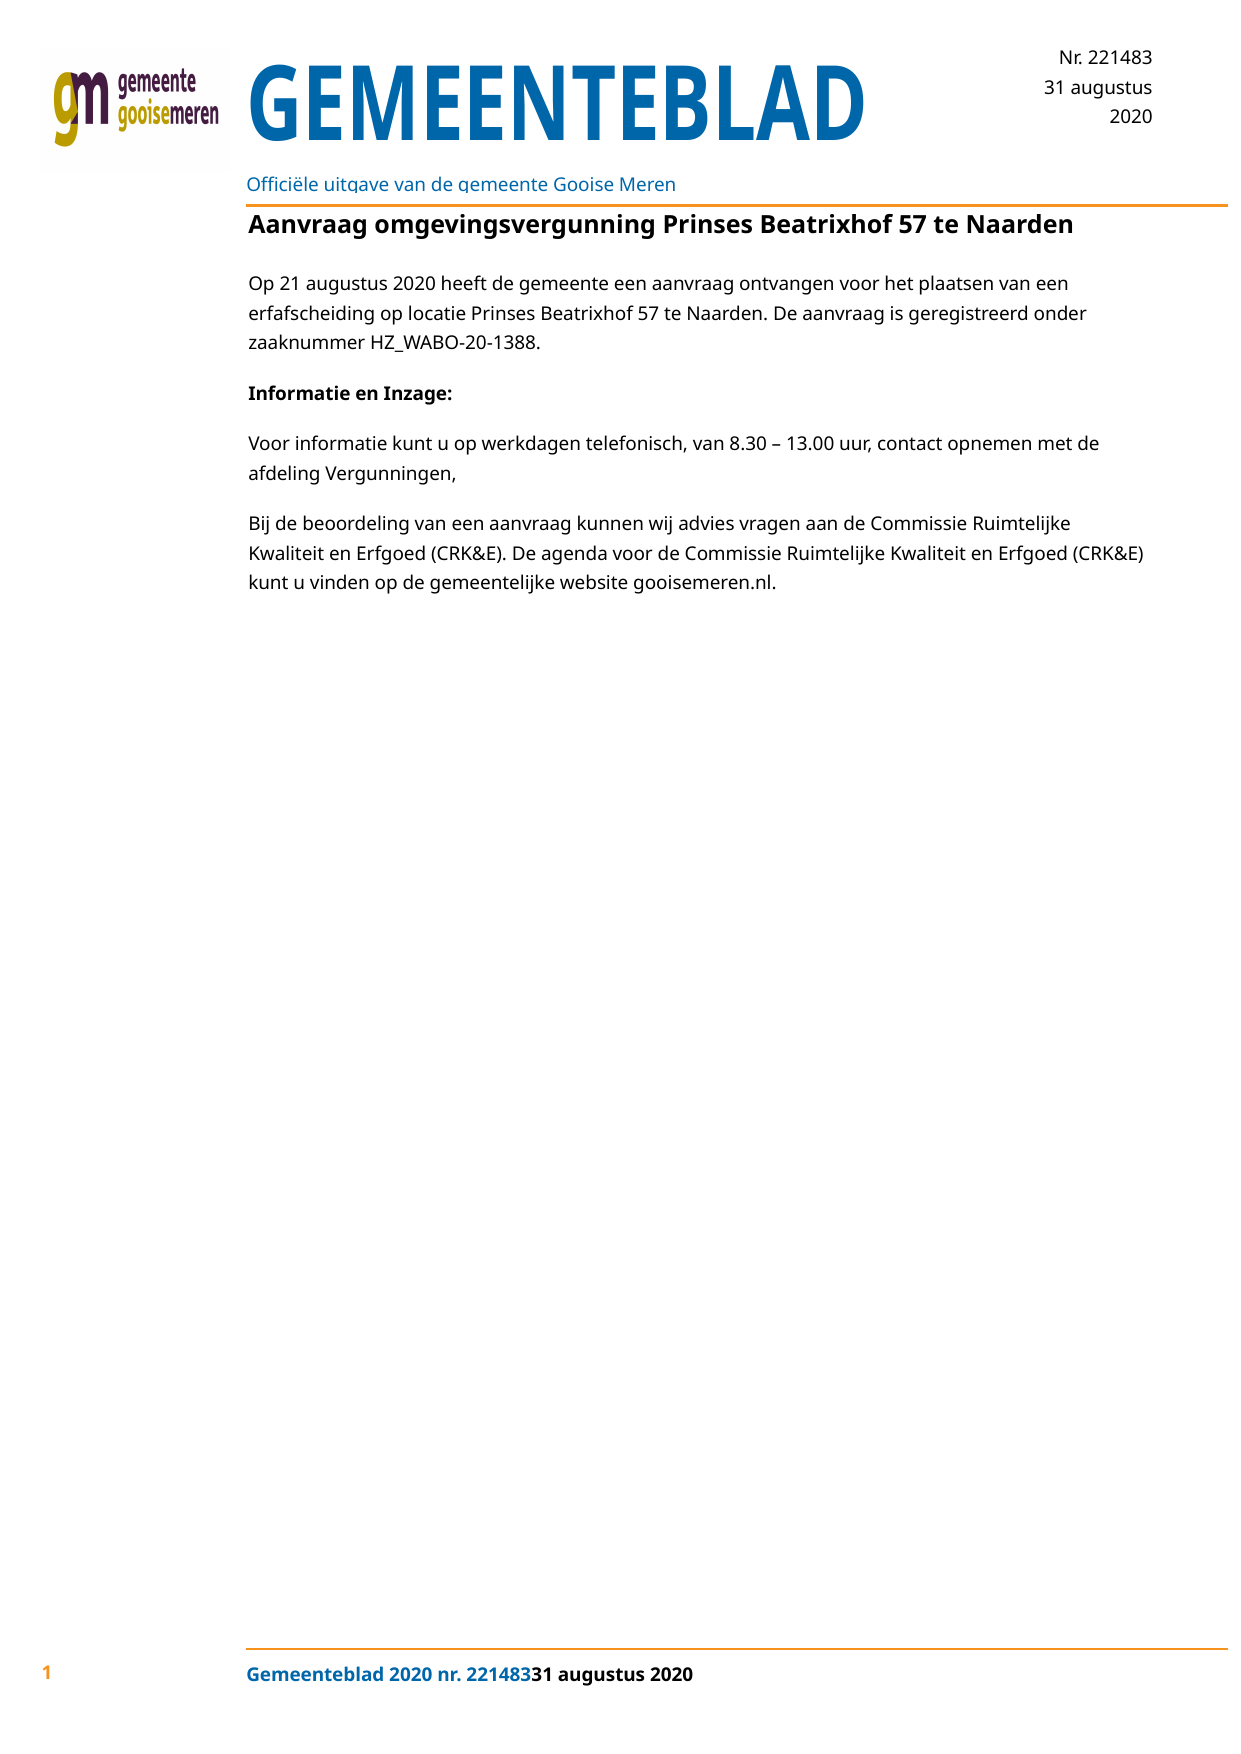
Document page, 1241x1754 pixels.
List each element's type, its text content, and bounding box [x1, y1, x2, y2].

text Voor informatie kunt u op werkdagen telefonisch, van 8.30 – 13.00 uur, contact opnemen met de afdeling Vergunningen, [248, 430, 1152, 486]
picture [41, 47, 231, 172]
text Op 21 augustus 2020 heeft de gemeente een aanvraag ontvangen voor het plaatsen van een erfafscheiding op locatie Prinses Beatrixhof 57 te Naarden. De aanvraag is geregistreerd onder zaaknummer HZ_WABO-20-1388. [248, 270, 1152, 355]
text Bij de beoordeling van een aanvraag kunnen wij advies vragen aan de Commissie Ruimtelijke Kwaliteit en Erfgoed (CRK&E). De agenda voor de Commissie Ruimtelijke Kwaliteit en Erfgoed (CRK&E) kunt u vinden op de gemeentelijke website gooisemeren.nl. [248, 510, 1152, 595]
text Aanvraag omgevingsvergunning Prinses Beatrixhof 57 te Naarden [248, 207, 1152, 241]
text Informatie en Inzage: [248, 380, 1152, 406]
